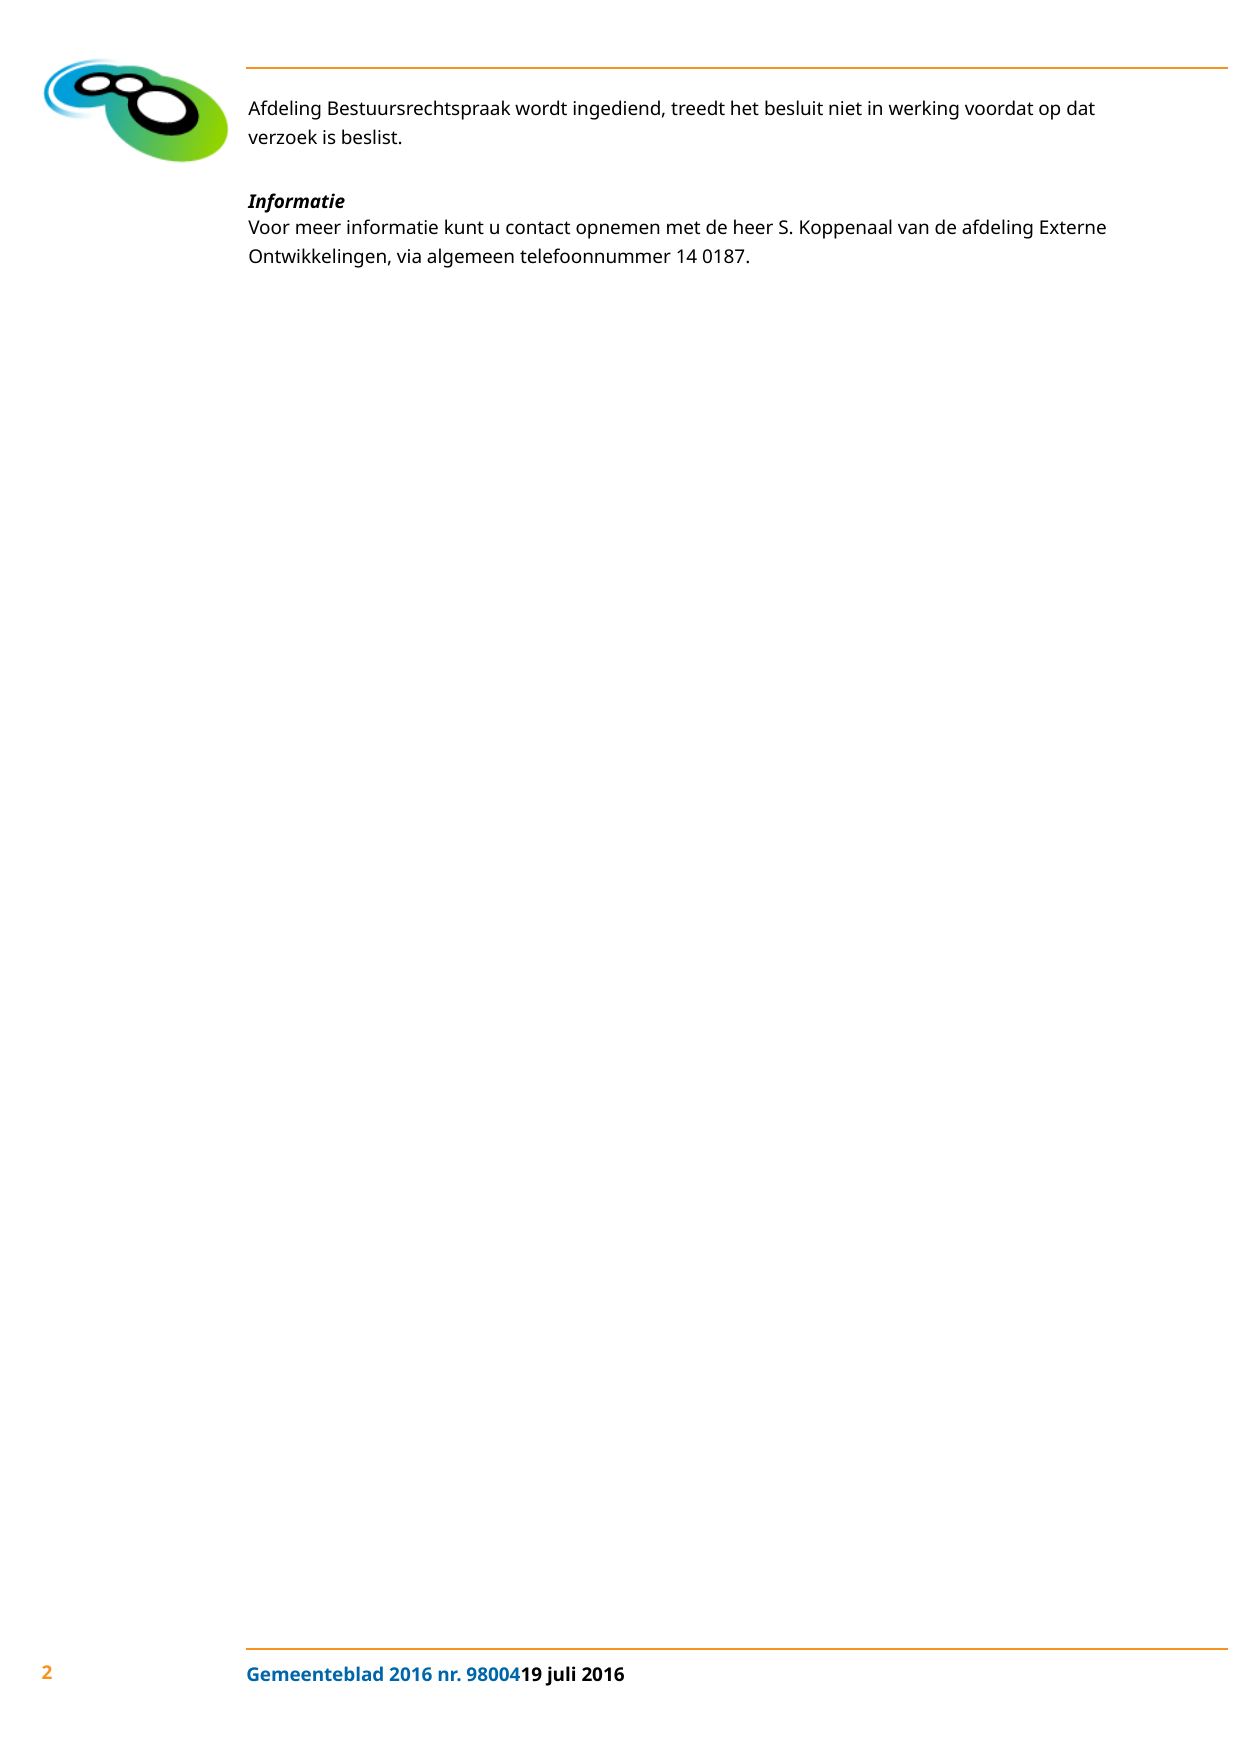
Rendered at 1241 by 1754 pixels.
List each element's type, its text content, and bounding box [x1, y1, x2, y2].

text Voor meer informatie kunt u contact opnemen met de heer S. Koppenaal van de afdeling Externe Ontwikkelingen, via algemeen telefoonnummer 14 0187. [248, 214, 1152, 269]
text Afdeling Bestuursrechtspraak wordt ingediend, treedt het besluit niet in werking voordat op dat verzoek is beslist. [248, 95, 1152, 150]
text Informatie [248, 188, 1152, 214]
picture [41, 47, 231, 172]
